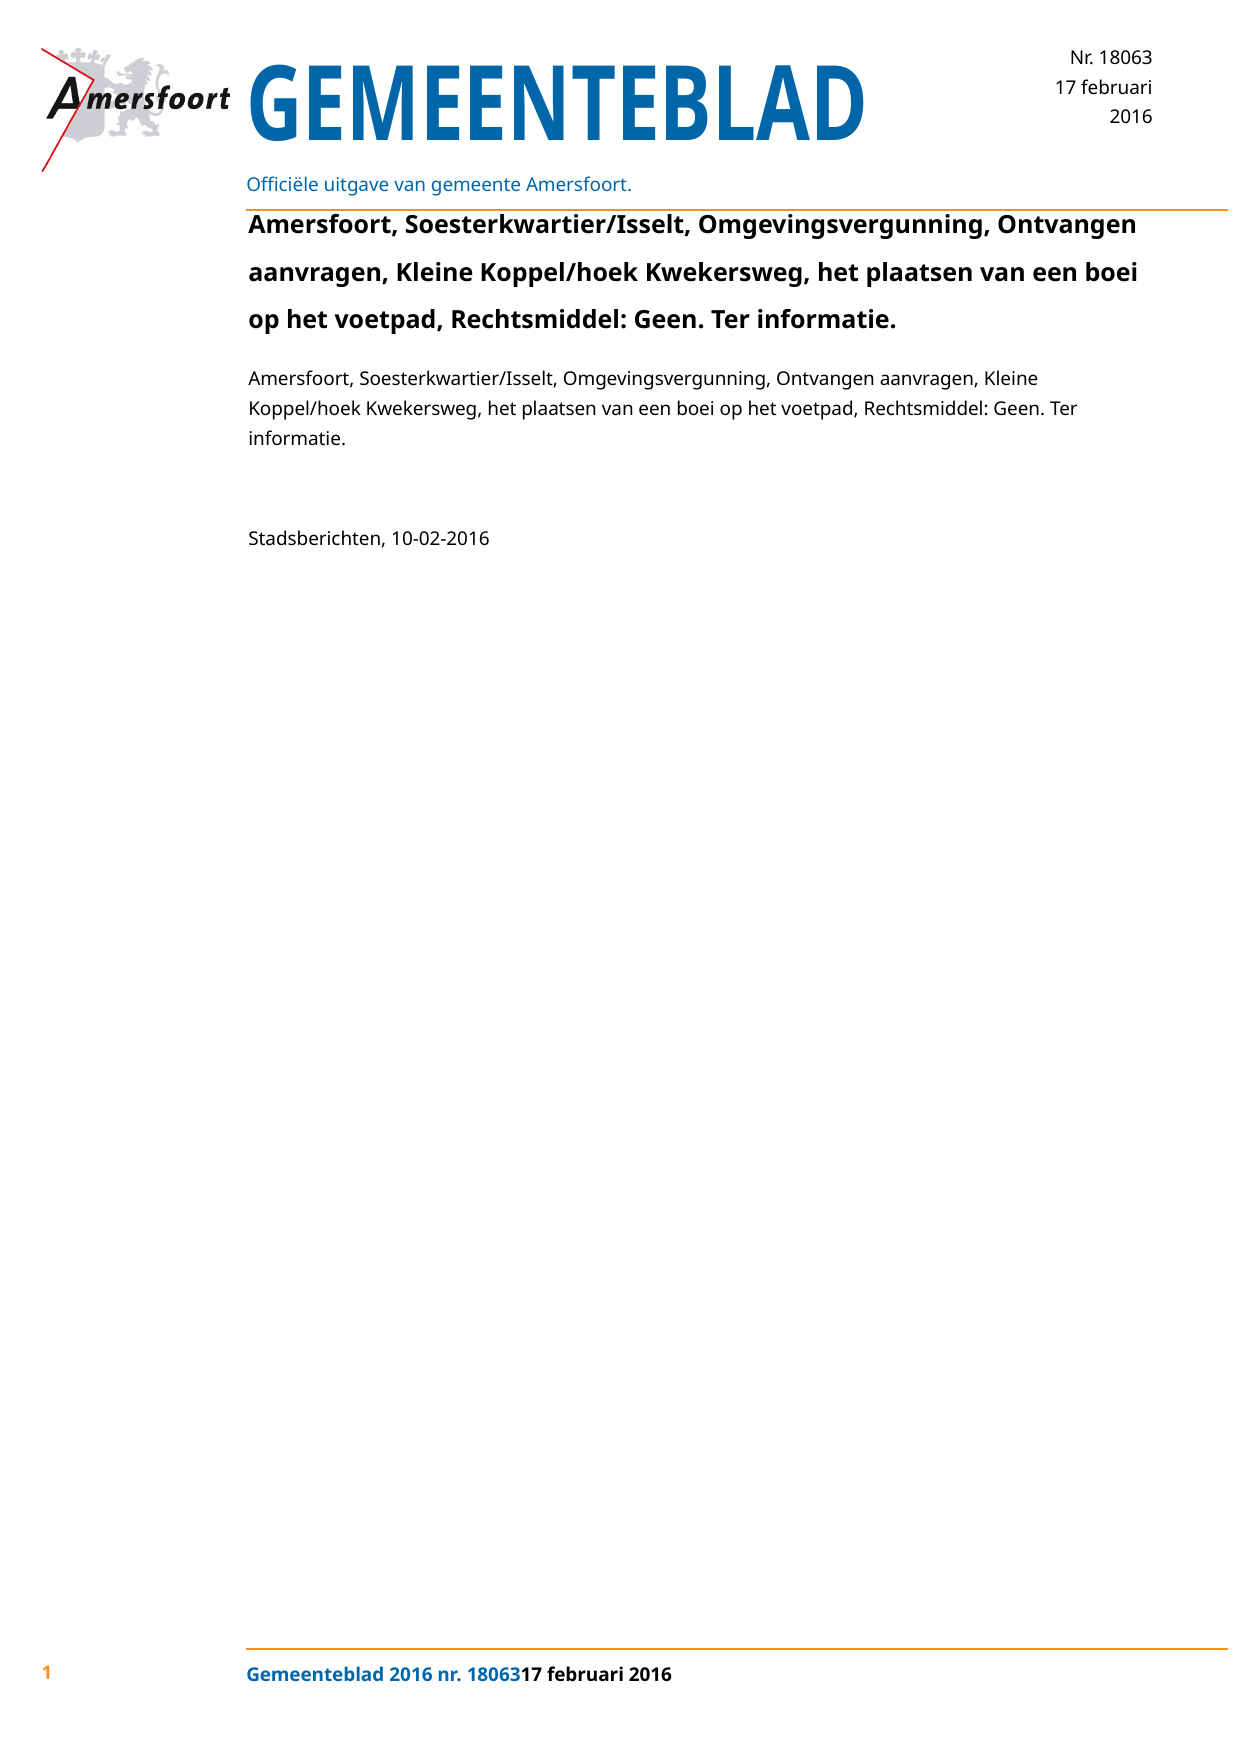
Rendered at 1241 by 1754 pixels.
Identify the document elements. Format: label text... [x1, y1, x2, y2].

text Stadsberichten, 10-02-2016 [248, 526, 1152, 551]
text Amersfoort, Soesterkwartier/Isselt, Omgevingsvergunning, Ontvangen aanvragen, Kleine Koppel/hoek Kwekersweg, het plaatsen van een boei op het voetpad, Rechtsmiddel: Geen. Ter informatie. [248, 211, 1152, 336]
picture [41, 47, 231, 172]
text Amersfoort, Soesterkwartier/Isselt, Omgevingsvergunning, Ontvangen aanvragen, Kleine Koppel/hoek Kwekersweg, het plaatsen van een boei op het voetpad, Rechtsmiddel: Geen. Ter informatie. [248, 366, 1152, 450]
